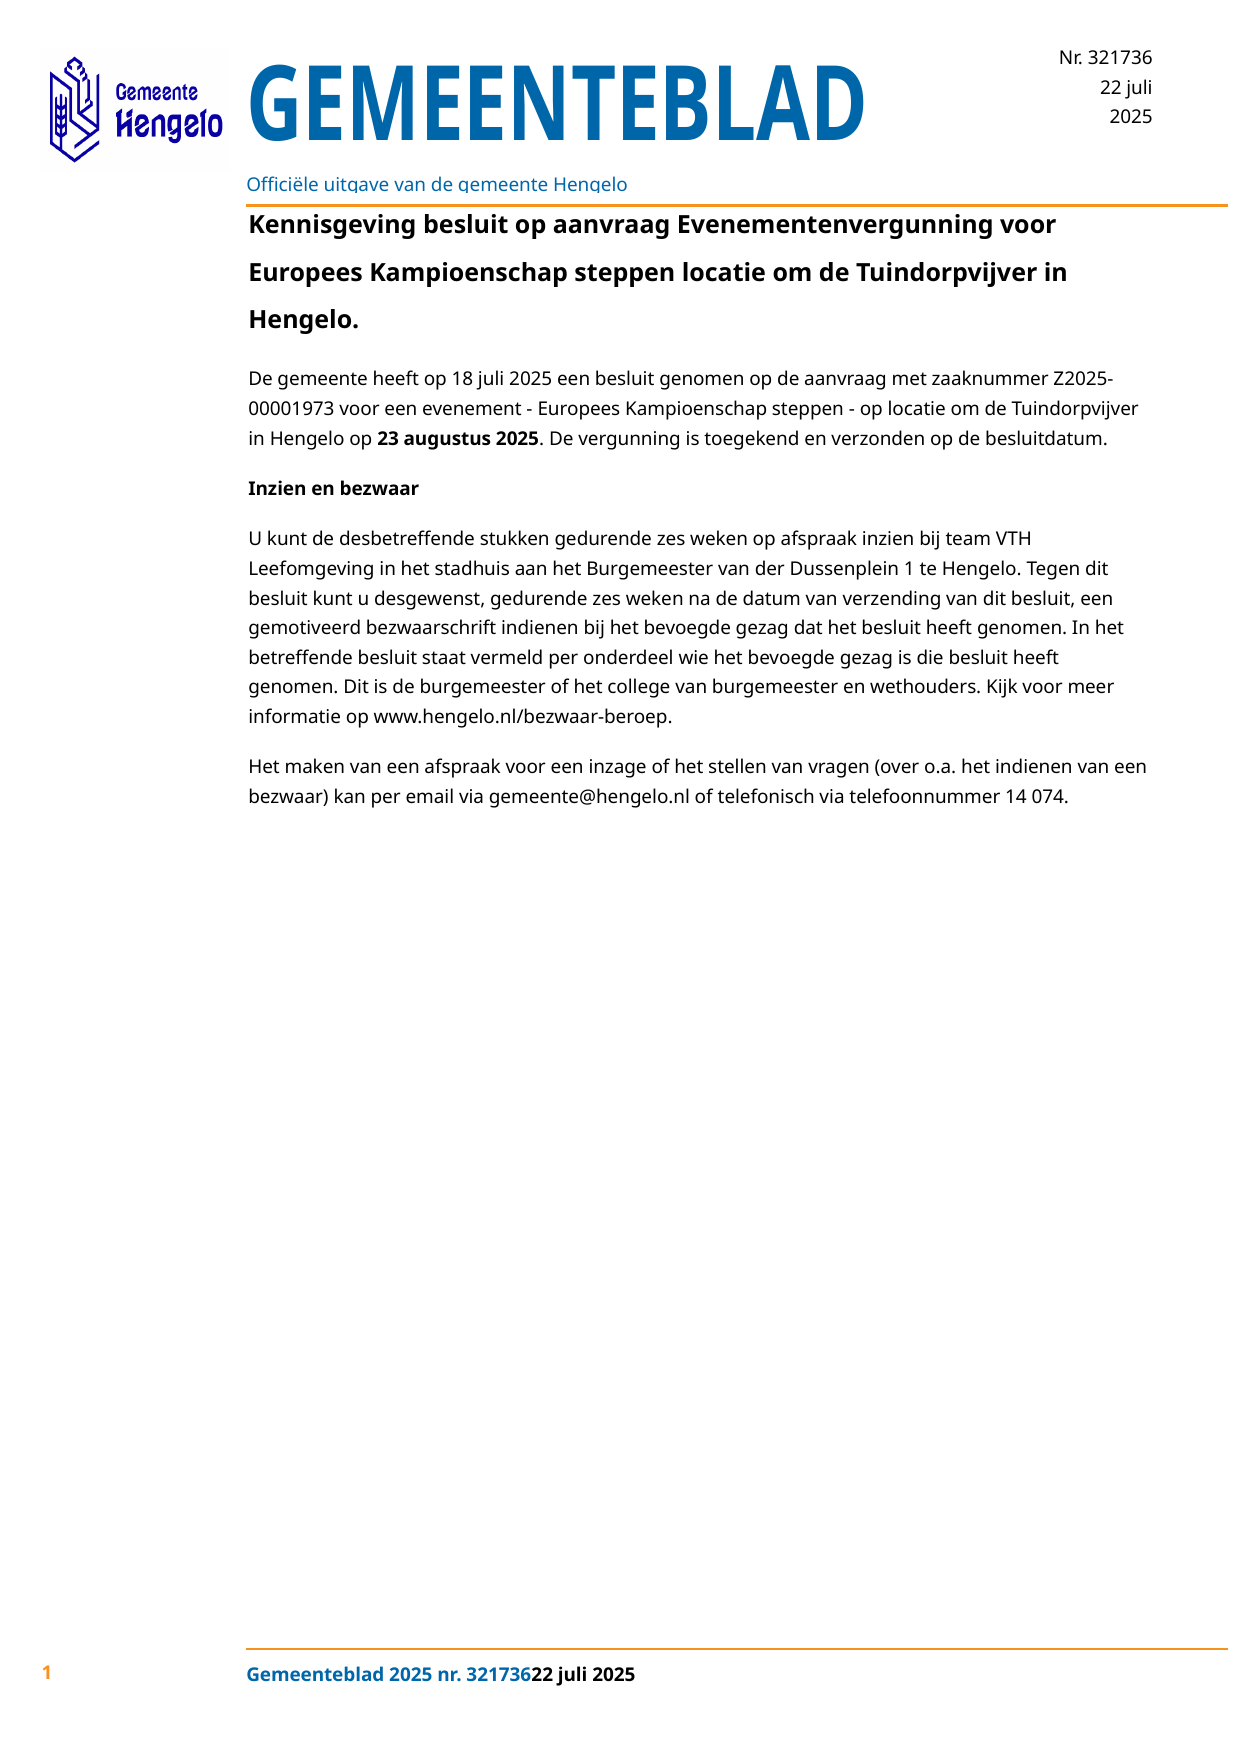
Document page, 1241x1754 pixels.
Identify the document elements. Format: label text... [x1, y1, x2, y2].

text Inzien en bezwaar [248, 475, 1152, 501]
text Het maken van een afspraak voor een inzage of het stellen van vragen (over o.a. het indienen van een bezwaar) kan per email via gemeente@hengelo.nl of telefonisch via telefoonnummer 14 074. [248, 753, 1152, 809]
text De gemeente heeft op 18 juli 2025 een besluit genomen op de aanvraag met zaaknummer Z2025-00001973 voor een evenement - Europees Kampioenschap steppen - op locatie om de Tuindorpvijver in Hengelo op 23 augustus 2025. De vergunning is toegekend en verzonden op de besluitdatum. [248, 366, 1152, 450]
text Kennisgeving besluit op aanvraag Evenementenvergunning voor Europees Kampioenschap steppen locatie om de Tuindorpvijver in Hengelo. [248, 207, 1152, 336]
text U kunt de desbetreffende stukken gedurende zes weken op afspraak inzien bij team VTH Leefomgeving in het stadhuis aan het Burgemeester van der Dussenplein 1 te Hengelo. Tegen dit besluit kunt u desgewenst, gedurende zes weken na de datum van verzending van dit besluit, een gemotiveerd bezwaarschrift indienen bij het bevoegde gezag dat het besluit heeft genomen. In het betreffende besluit staat vermeld per onderdeel wie het bevoegde gezag is die besluit heeft genomen. Dit is de burgemeester of het college van burgemeester en wethouders. Kijk voor meer informatie op www.hengelo.nl/bezwaar-beroep. [248, 526, 1152, 729]
picture [41, 47, 231, 172]
